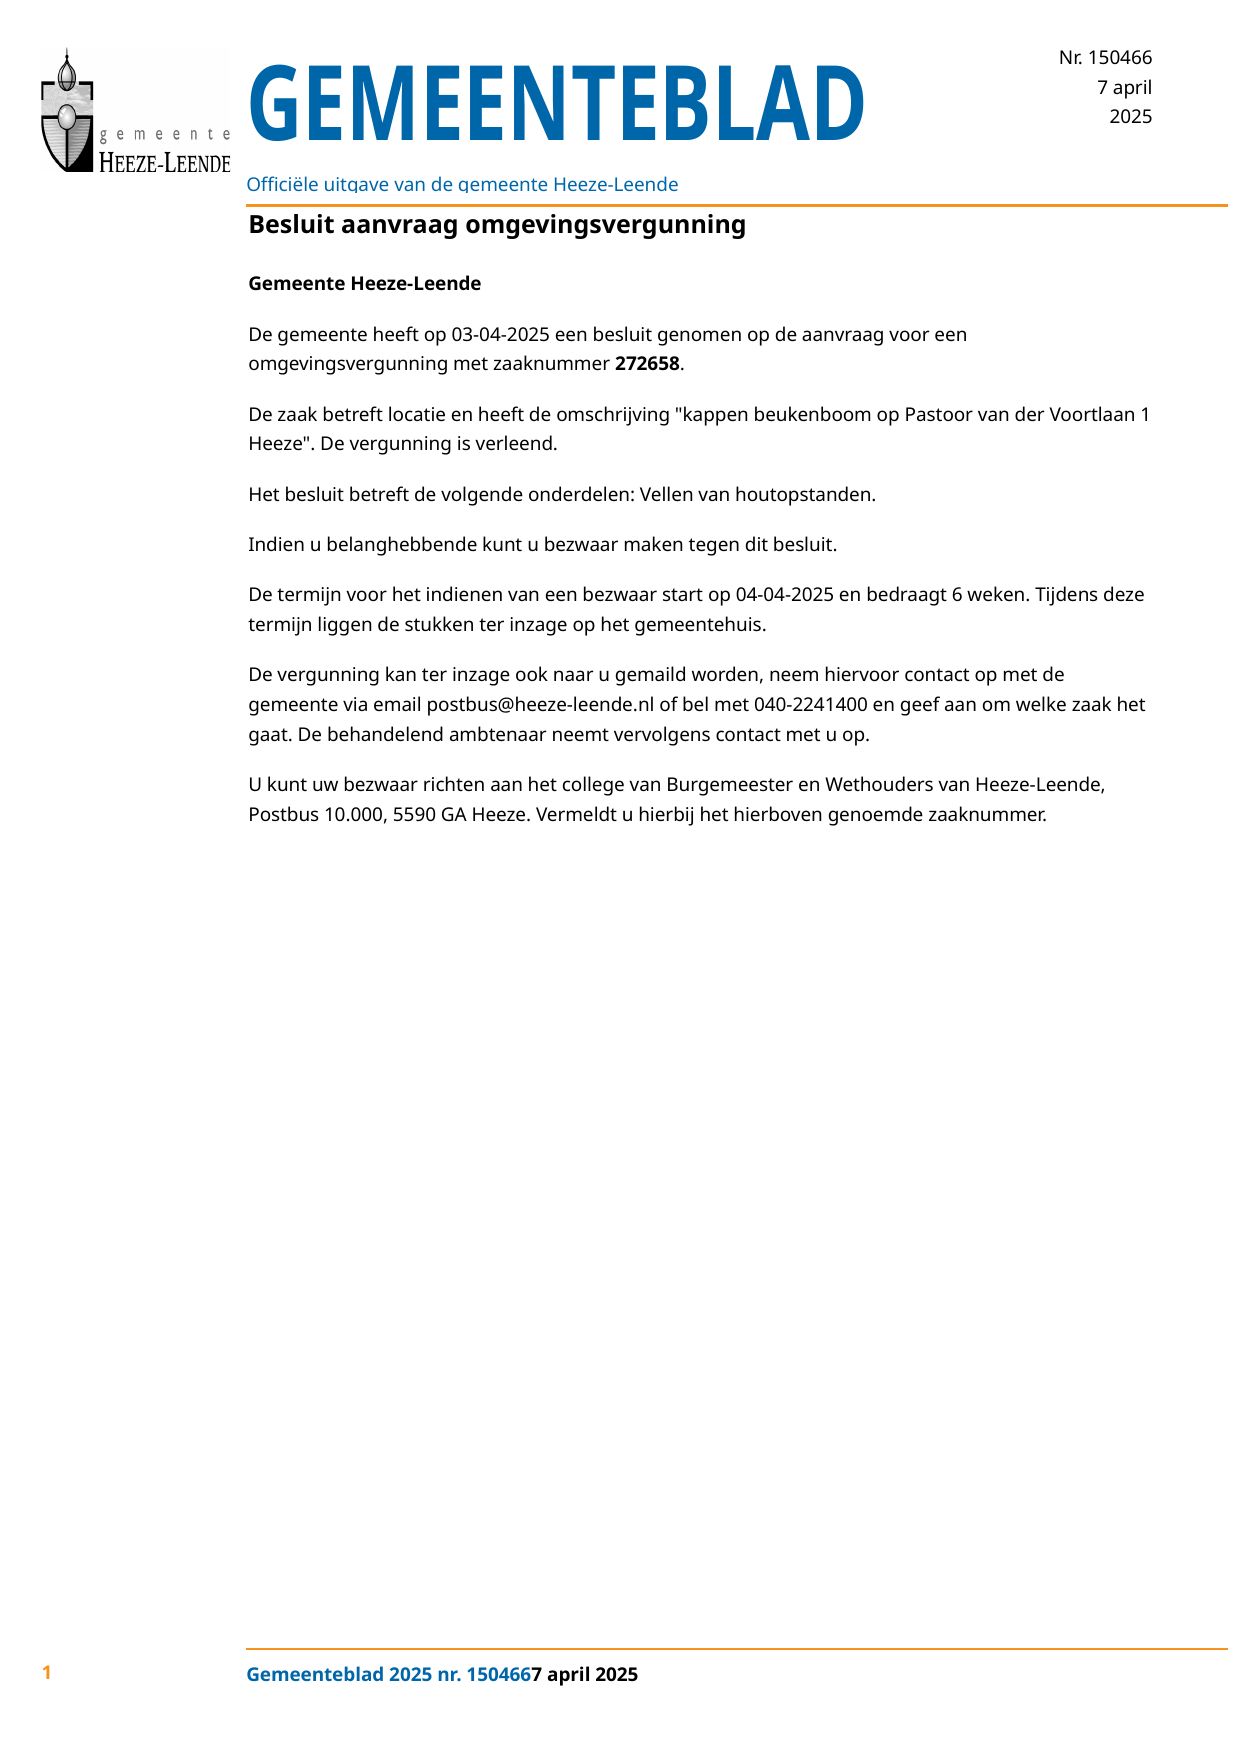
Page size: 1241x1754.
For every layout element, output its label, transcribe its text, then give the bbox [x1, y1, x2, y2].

text Het besluit betreft de volgende onderdelen: Vellen van houtopstanden. [248, 481, 1152, 506]
picture [41, 47, 231, 172]
text De gemeente heeft op 03-04-2025 een besluit genomen op de aanvraag voor een omgevingsvergunning met zaaknummer 272658. [248, 321, 1152, 376]
text De zaak betreft locatie en heeft de omschrijving "kappen beukenboom op Pastoor van der Voortlaan 1 Heeze". De vergunning is verleend. [248, 401, 1152, 456]
text U kunt uw bezwaar richten aan het college van Burgemeester en Wethouders van Heeze-Leende, Postbus 10.000, 5590 GA Heeze. Vermeldt u hierbij het hierboven genoemde zaaknummer. [248, 771, 1152, 826]
text Besluit aanvraag omgevingsvergunning [248, 207, 1152, 241]
text Gemeente Heeze-Leende [248, 270, 1152, 296]
text De vergunning kan ter inzage ook naar u gemaild worden, neem hiervoor contact op met de gemeente via email postbus@heeze-leende.nl of bel met 040-2241400 en geef aan om welke zaak het gaat. De behandelend ambtenaar neemt vervolgens contact met u op. [248, 662, 1152, 746]
text De termijn voor het indienen van een bezwaar start op 04-04-2025 en bedraagt 6 weken. Tijdens deze termijn liggen de stukken ter inzage op het gemeentehuis. [248, 582, 1152, 637]
text Indien u belanghebbende kunt u bezwaar maken tegen dit besluit. [248, 531, 1152, 557]
